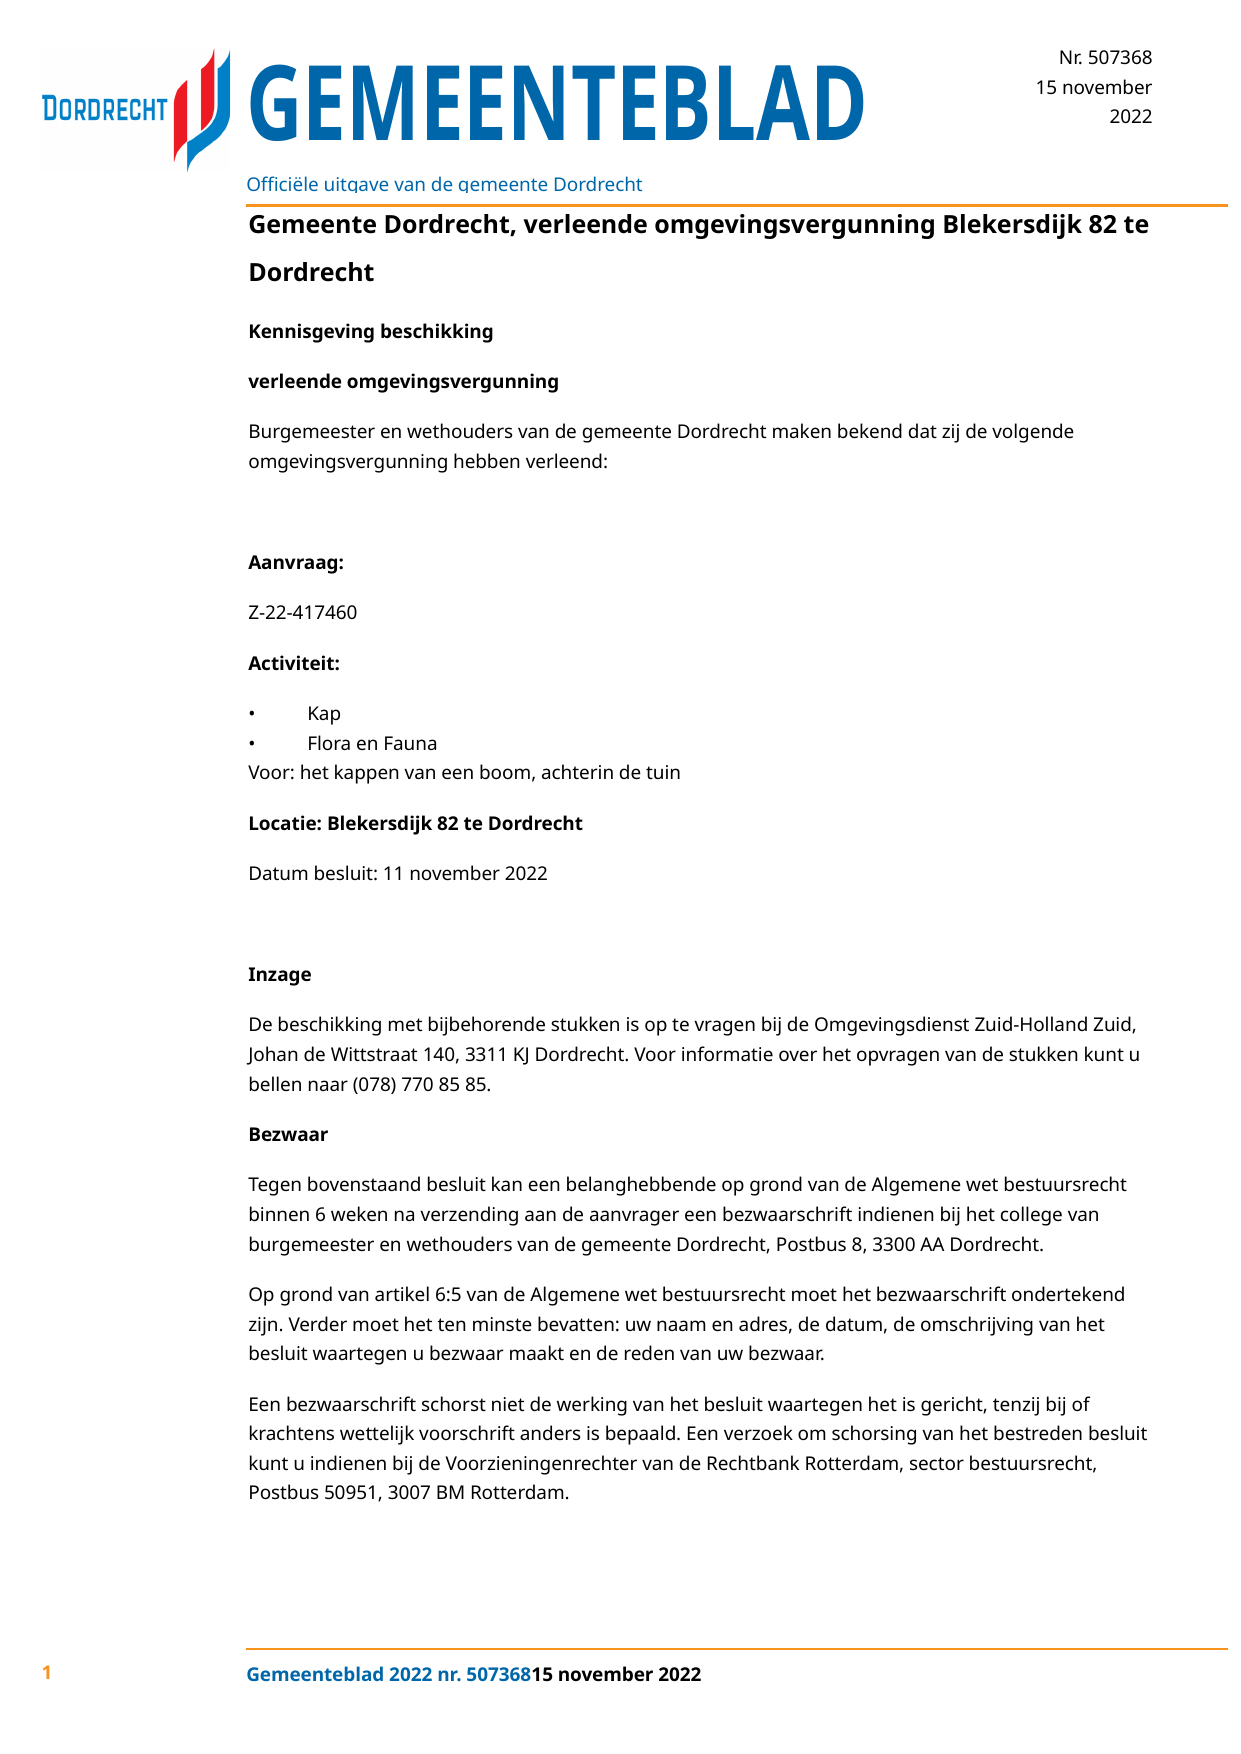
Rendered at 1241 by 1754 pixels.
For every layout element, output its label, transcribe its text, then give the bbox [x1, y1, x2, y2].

list Flora en Fauna [248, 730, 1152, 756]
text Aanvraag: [248, 549, 1152, 575]
picture [41, 47, 231, 172]
text Locatie: Blekersdijk 82 te Dordrecht [248, 810, 1152, 836]
text Burgemeester en wethouders van de gemeente Dordrecht maken bekend dat zij de volgende omgevingsvergunning hebben verleend: [248, 419, 1152, 474]
text Op grond van artikel 6:5 van de Algemene wet bestuursrecht moet het bezwaarschrift ondertekend zijn. Verder moet het ten minste bevatten: uw naam en adres, de datum, de omschrijving van het besluit waartegen u bezwaar maakt en de reden van uw bezwaar. [248, 1281, 1152, 1366]
text Voor: het kappen van een boom, achterin de tuin [248, 759, 1152, 785]
text Gemeente Dordrecht, verleende omgevingsvergunning Blekersdijk 82 te Dordrecht [248, 207, 1152, 288]
list Kap [248, 700, 1152, 726]
text Bezwaar [248, 1121, 1152, 1147]
text De beschikking met bijbehorende stukken is op te vragen bij de Omgevingsdienst Zuid-Holland Zuid, Johan de Wittstraat 140, 3311 KJ Dordrecht. Voor informatie over het opvragen van de stukken kunt u bellen naar (078) 770 85 85. [248, 1012, 1152, 1097]
text Activiteit: [248, 650, 1152, 676]
text Z-22-417460 [248, 599, 1152, 625]
text verleende omgevingsvergunning [248, 368, 1152, 394]
text Kennisgeving beschikking [248, 318, 1152, 344]
text Tegen bovenstaand besluit kan een belanghebbende op grond van de Algemene wet bestuursrecht binnen 6 weken na verzending aan de aanvrager een bezwaarschrift indienen bij het college van burgemeester en wethouders van de gemeente Dordrecht, Postbus 8, 3300 AA Dordrecht. [248, 1172, 1152, 1257]
text Datum besluit: 11 november 2022 [248, 860, 1152, 886]
text Een bezwaarschrift schorst niet de werking van het besluit waartegen het is gericht, tenzij bij of krachtens wettelijk voorschrift anders is bepaald. Een verzoek om schorsing van het bestreden besluit kunt u indienen bij de Voorzieningenrechter van de Rechtbank Rotterdam, sector bestuursrecht, Postbus 50951, 3007 BM Rotterdam. [248, 1391, 1152, 1505]
text Inzage [248, 961, 1152, 987]
